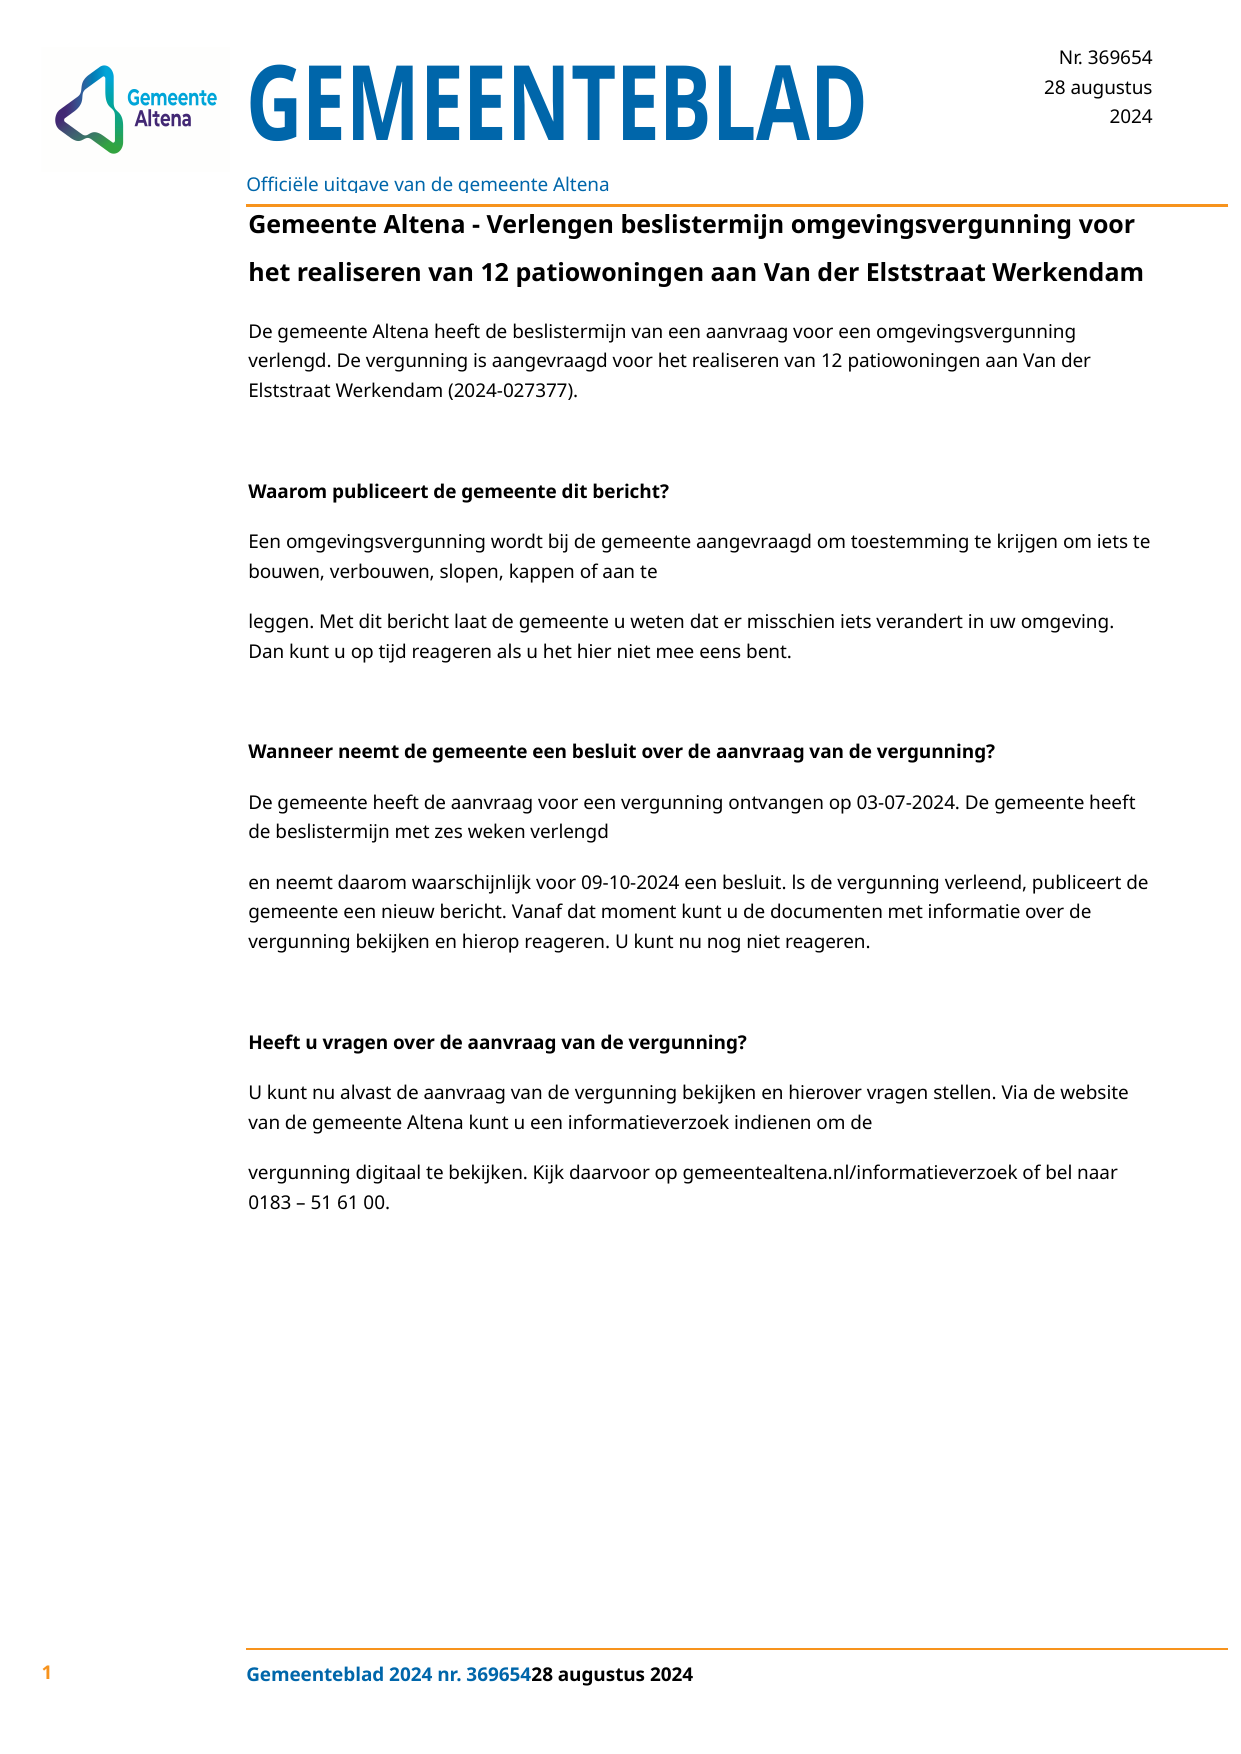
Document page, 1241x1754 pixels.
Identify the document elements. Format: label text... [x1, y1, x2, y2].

text Wanneer neemt de gemeente een besluit over de aanvraag van de vergunning? [248, 739, 1152, 764]
text U kunt nu alvast de aanvraag van de vergunning bekijken en hierover vragen stellen. Via de website van de gemeente Altena kunt u een informatieverzoek indienen om de [248, 1079, 1152, 1135]
text Waarom publiceert de gemeente dit bericht? [248, 478, 1152, 504]
picture [41, 47, 231, 172]
text Gemeente Altena - Verlengen beslistermijn omgevingsvergunning voor het realiseren van 12 patiowoningen aan Van der Elststraat Werkendam [248, 207, 1152, 288]
text De gemeente heeft de aanvraag voor een vergunning ontvangen op 03-07-2024. De gemeente heeft de beslistermijn met zes weken verlengd [248, 789, 1152, 844]
text vergunning digitaal te bekijken. Kijk daarvoor op gemeentealtena.nl/informatieverzoek of bel naar 0183 – 51 61 00. [248, 1159, 1152, 1215]
text en neemt daarom waarschijnlijk voor 09-10-2024 een besluit. ls de vergunning verleend, publiceert de gemeente een nieuw bericht. Vanaf dat moment kunt u de documenten met informatie over de vergunning bekijken en hierop reageren. U kunt nu nog niet reageren. [248, 869, 1152, 954]
text leggen. Met dit bericht laat de gemeente u weten dat er misschien iets verandert in uw omgeving. Dan kunt u op tijd reageren als u het hier niet mee eens bent. [248, 608, 1152, 664]
text De gemeente Altena heeft de beslistermijn van een aanvraag voor een omgevingsvergunning verlengd. De vergunning is aangevraagd voor het realiseren van 12 patiowoningen aan Van der Elststraat Werkendam (2024-027377). [248, 318, 1152, 403]
text Een omgevingsvergunning wordt bij de gemeente aangevraagd om toestemming te krijgen om iets te bouwen, verbouwen, slopen, kappen of aan te [248, 528, 1152, 584]
text Heeft u vragen over de aanvraag van de vergunning? [248, 1029, 1152, 1055]
